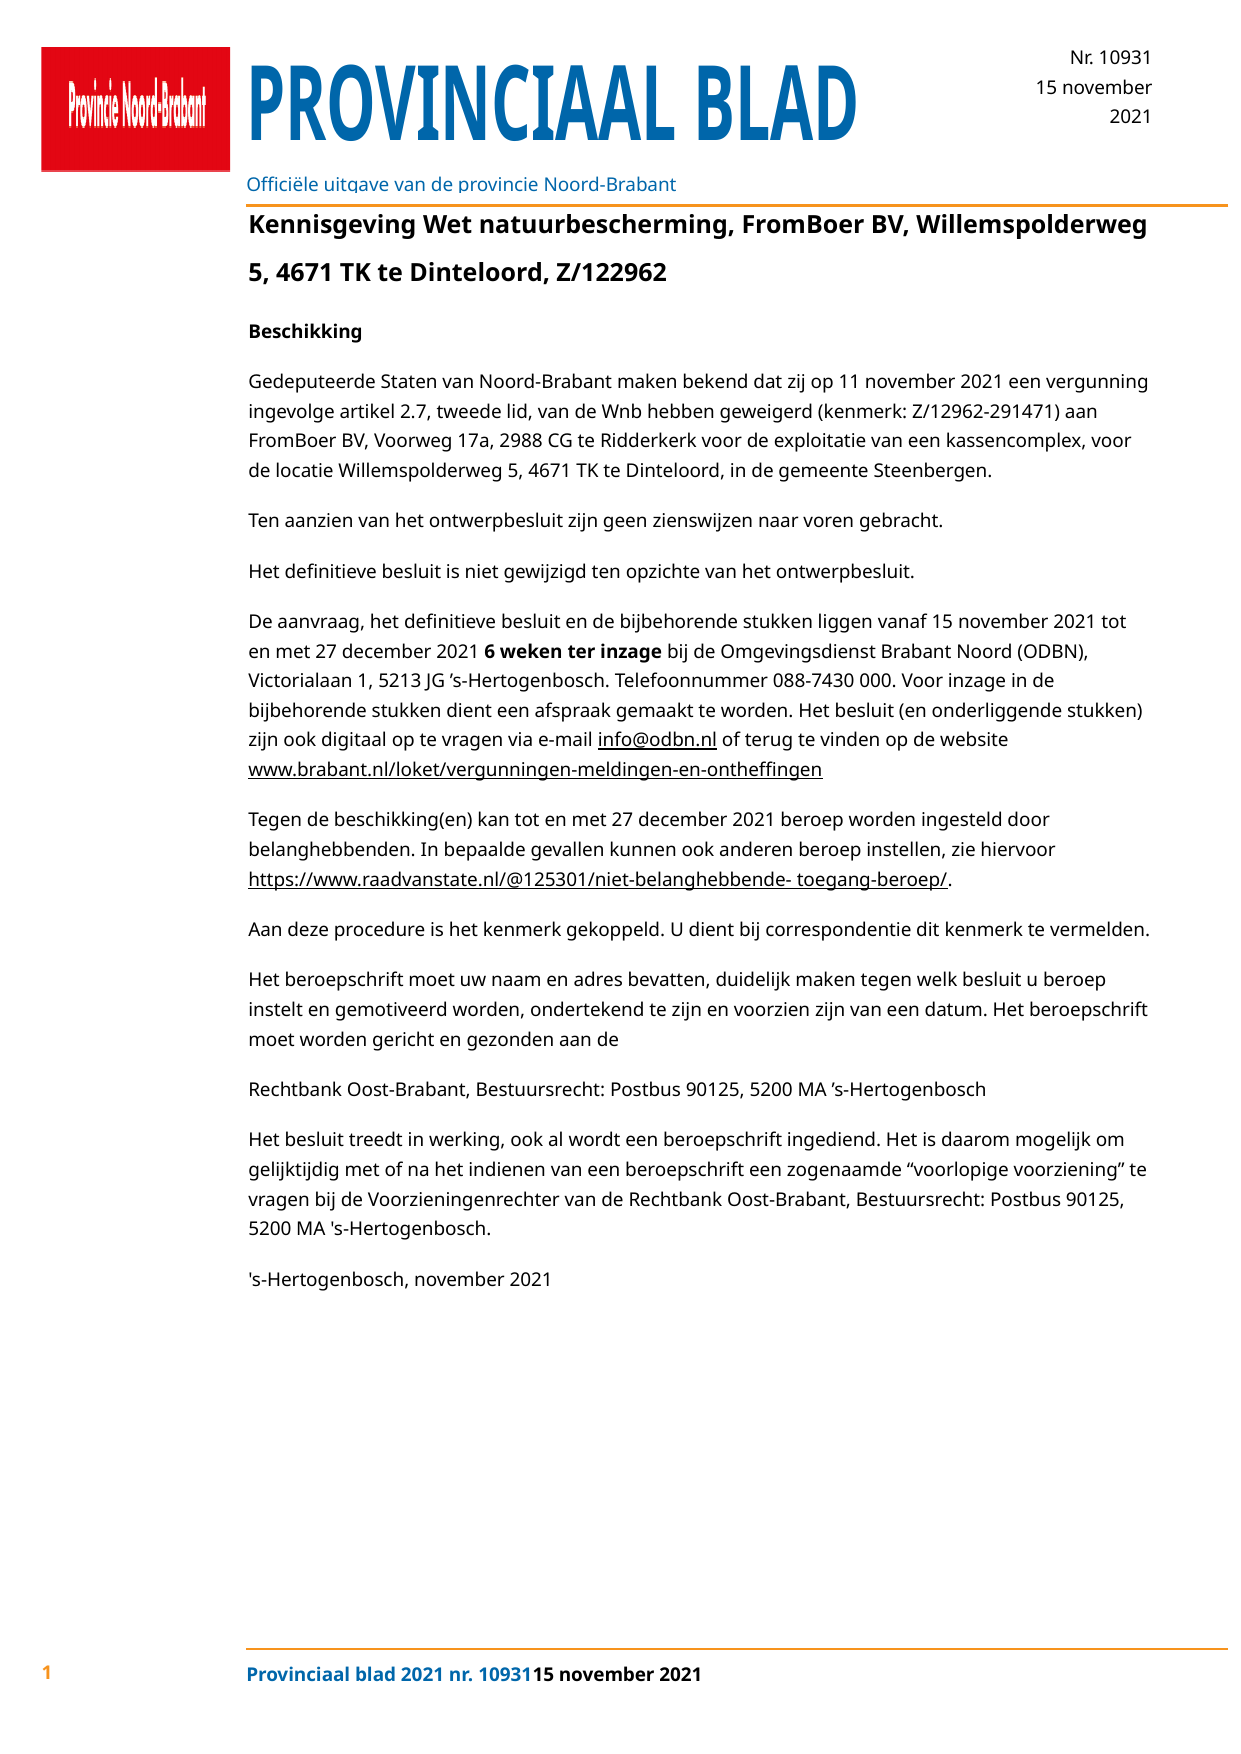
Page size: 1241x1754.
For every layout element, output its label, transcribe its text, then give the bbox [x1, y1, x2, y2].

text Het besluit treedt in werking, ook al wordt een beroepschrift ingediend. Het is daarom mogelijk om gelijktijdig met of na het indienen van een beroepschrift een zogenaamde “voorlopige voorziening” te vragen bij de Voorzieningenrechter van de Rechtbank Oost-Brabant, Bestuursrecht: Postbus 90125, 5200 MA 's-Hertogenbosch. [248, 1127, 1152, 1241]
text Ten aanzien van het ontwerpbesluit zijn geen zienswijzen naar voren gebracht. [248, 507, 1152, 533]
text 's-Hertogenbosch, november 2021 [248, 1266, 1152, 1292]
text Kennisgeving Wet natuurbescherming, FromBoer BV, Willemspolderweg 5, 4671 TK te Dinteloord, Z/122962 [248, 207, 1152, 288]
text Gedeputeerde Staten van Noord-Brabant maken bekend dat zij op 11 november 2021 een vergunning ingevolge artikel 2.7, tweede lid, van de Wnb hebben geweigerd (kenmerk: Z/12962-291471) aan FromBoer BV, Voorweg 17a, 2988 CG te Ridderkerk voor de exploitatie van een kassencomplex, voor de locatie Willemspolderweg 5, 4671 TK te Dinteloord, in de gemeente Steenbergen. [248, 368, 1152, 483]
text Het beroepschrift moet uw naam en adres bevatten, duidelijk maken tegen welk besluit u beroep instelt en gemotiveerd worden, ondertekend te zijn en voorzien zijn van een datum. Het beroepschrift moet worden gericht en gezonden aan de [248, 967, 1152, 1052]
text Rechtbank Oost-Brabant, Bestuursrecht: Postbus 90125, 5200 MA ’s-Hertogenbosch [248, 1076, 1152, 1102]
text Het definitieve besluit is niet gewijzigd ten opzichte van het ontwerpbesluit. [248, 558, 1152, 584]
text Aan deze procedure is het kenmerk gekoppeld. U dient bij correspondentie dit kenmerk te vermelden. [248, 916, 1152, 942]
text De aanvraag, het definitieve besluit en de bijbehorende stukken liggen vanaf 15 november 2021 tot en met 27 december 2021 6 weken ter inzage bij de Omgevingsdienst Brabant Noord (ODBN), Victorialaan 1, 5213 JG ’s-Hertogenbosch. Telefoonnummer 088-7430 000. Voor inzage in de bijbehorende stukken dient een afspraak gemaakt te worden. Het besluit (en onderliggende stukken) zijn ook digitaal op te vragen via e-mail info@odbn.nl of terug te vinden op de website www.brabant.nl/loket/vergunningen-meldingen-en-ontheffingen [248, 608, 1152, 782]
picture [41, 47, 231, 172]
text Beschikking [248, 318, 1152, 344]
text Tegen de beschikking(en) kan tot en met 27 december 2021 beroep worden ingesteld door belanghebbenden. In bepaalde gevallen kunnen ook anderen beroep instellen, zie hiervoor https://www.raadvanstate.nl/@125301/niet-belanghebbende- toegang-beroep/. [248, 807, 1152, 892]
